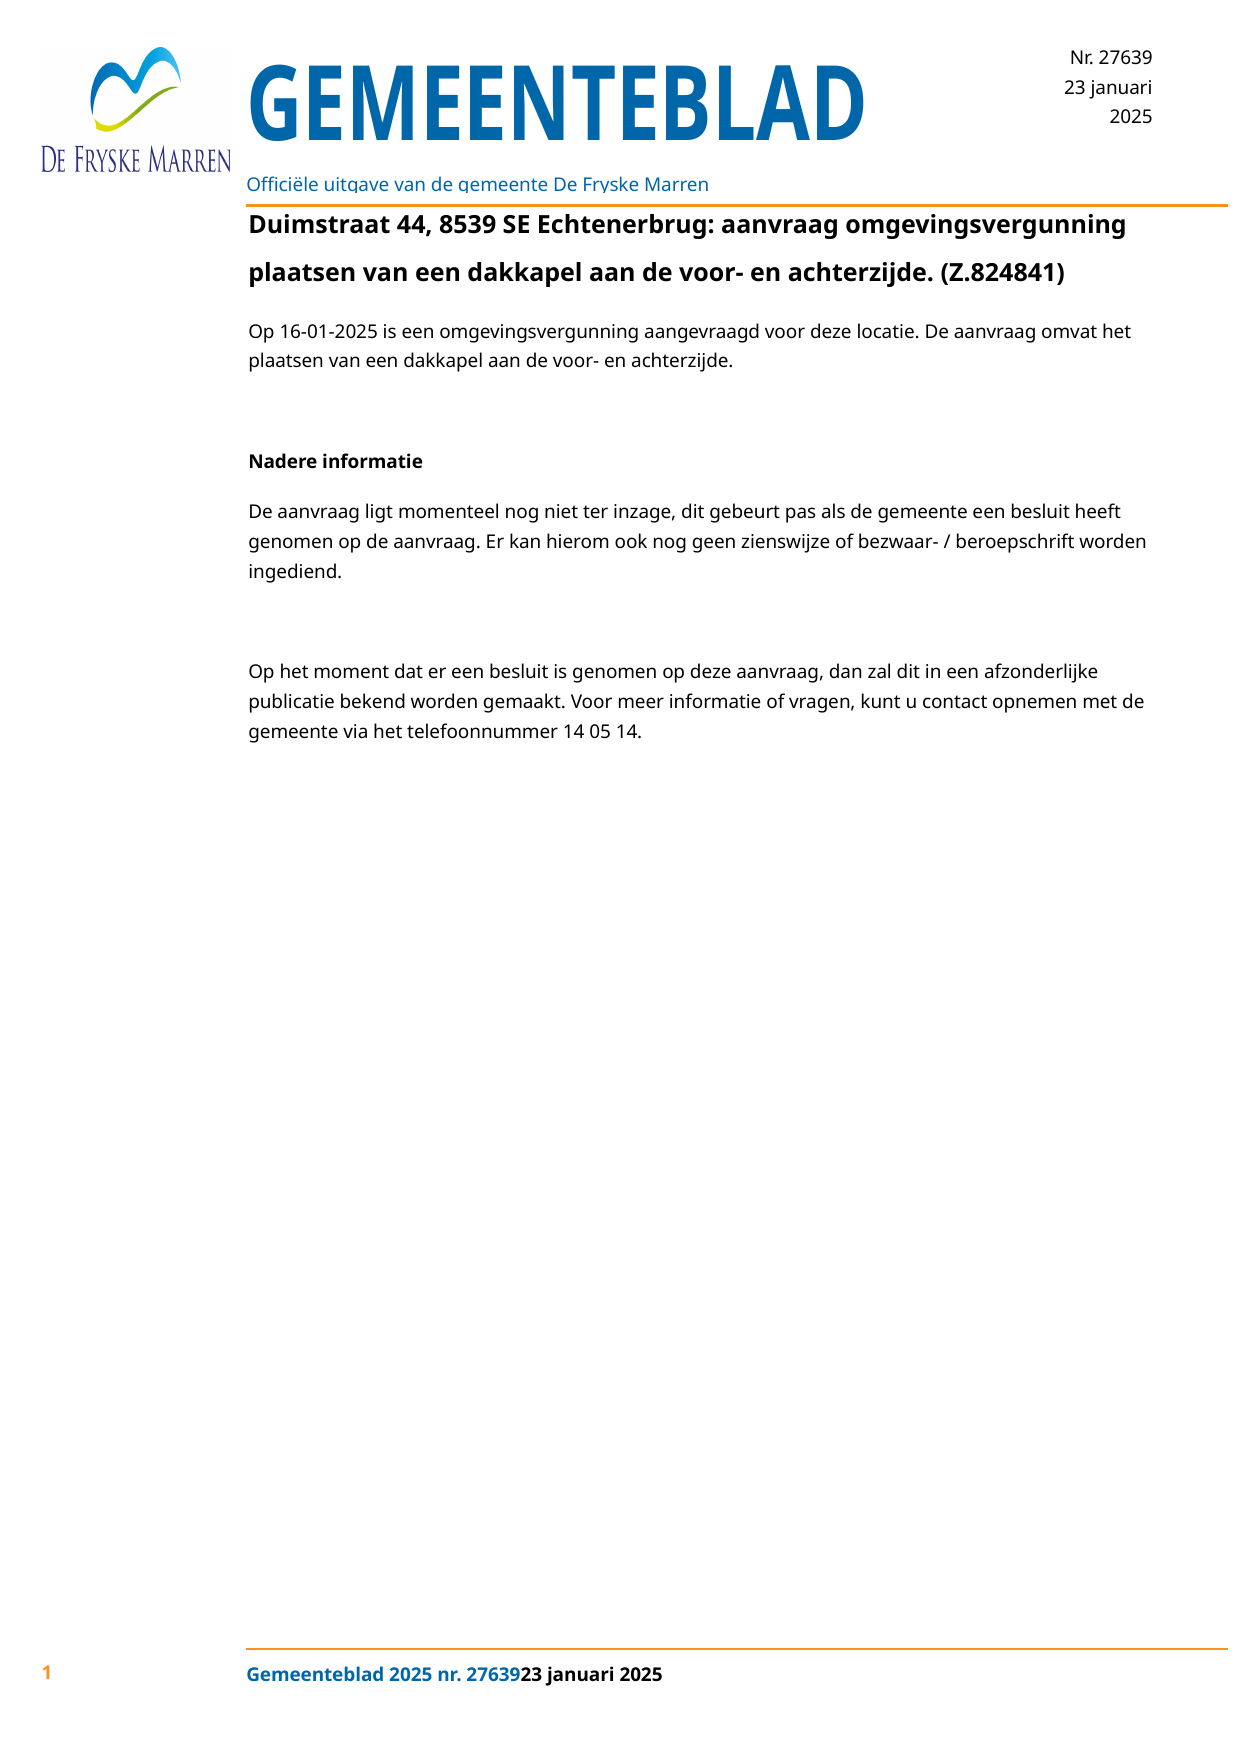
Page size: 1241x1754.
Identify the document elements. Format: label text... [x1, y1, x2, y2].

picture [41, 47, 231, 172]
text Nadere informatie [248, 448, 1152, 474]
text Duimstraat 44, 8539 SE Echtenerbrug: aanvraag omgevingsvergunning plaatsen van een dakkapel aan de voor- en achterzijde. (Z.824841) [248, 207, 1152, 288]
text De aanvraag ligt momenteel nog niet ter inzage, dit gebeurt pas als de gemeente een besluit heeft genomen op de aanvraag. Er kan hierom ook nog geen zienswijze of bezwaar- / beroepschrift worden ingediend. [248, 499, 1152, 584]
text Op het moment dat er een besluit is genomen op deze aanvraag, dan zal dit in een afzonderlijke publicatie bekend worden gemaakt. Voor meer informatie of vragen, kunt u contact opnemen met de gemeente via het telefoonnummer 14 05 14. [248, 659, 1152, 744]
text Op 16-01-2025 is een omgevingsvergunning aangevraagd voor deze locatie. De aanvraag omvat het plaatsen van een dakkapel aan de voor- en achterzijde. [248, 318, 1152, 373]
